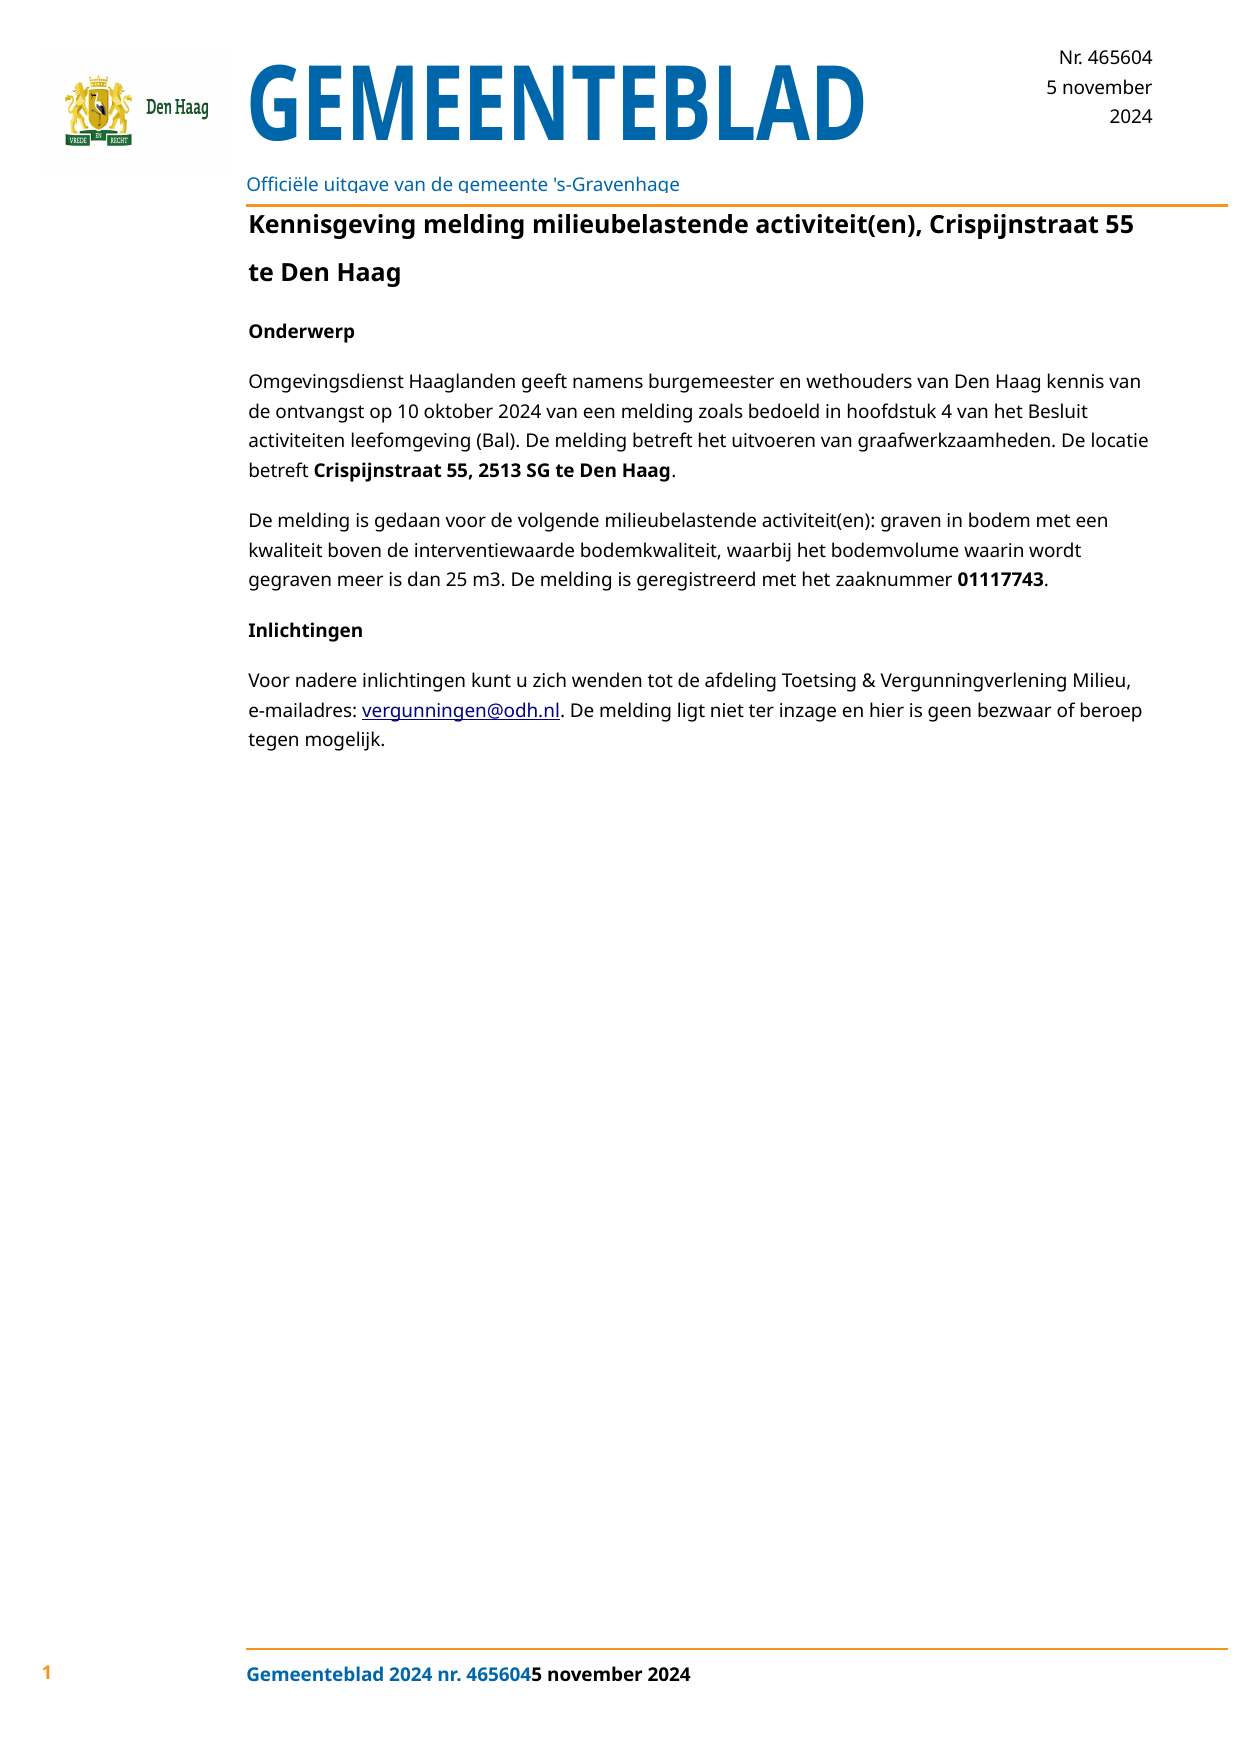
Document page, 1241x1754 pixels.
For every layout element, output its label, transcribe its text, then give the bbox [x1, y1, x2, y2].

text De melding is gedaan voor de volgende milieubelastende activiteit(en): graven in bodem met een kwaliteit boven de interventiewaarde bodemkwaliteit, waarbij het bodemvolume waarin wordt gegraven meer is dan 25 m3. De melding is geregistreerd met het zaaknummer 01117743. [248, 507, 1152, 592]
text Voor nadere inlichtingen kunt u zich wenden tot de afdeling Toetsing & Vergunningverlening Milieu, e-mailadres: vergunningen@odh.nl. De melding ligt niet ter inzage en hier is geen bezwaar of beroep tegen mogelijk. [248, 667, 1152, 752]
text Onderwerp [248, 318, 1152, 344]
text Omgevingsdienst Haaglanden geeft namens burgemeester en wethouders van Den Haag kennis van de ontvangst op 10 oktober 2024 van een melding zoals bedoeld in hoofdstuk 4 van het Besluit activiteiten leefomgeving (Bal). De melding betreft het uitvoeren van graafwerkzaamheden. De locatie betreft Crispijnstraat 55, 2513 SG te Den Haag. [248, 368, 1152, 483]
picture [41, 47, 231, 172]
text Kennisgeving melding milieubelastende activiteit(en), Crispijnstraat 55 te Den Haag [248, 207, 1152, 288]
text Inlichtingen [248, 617, 1152, 643]
